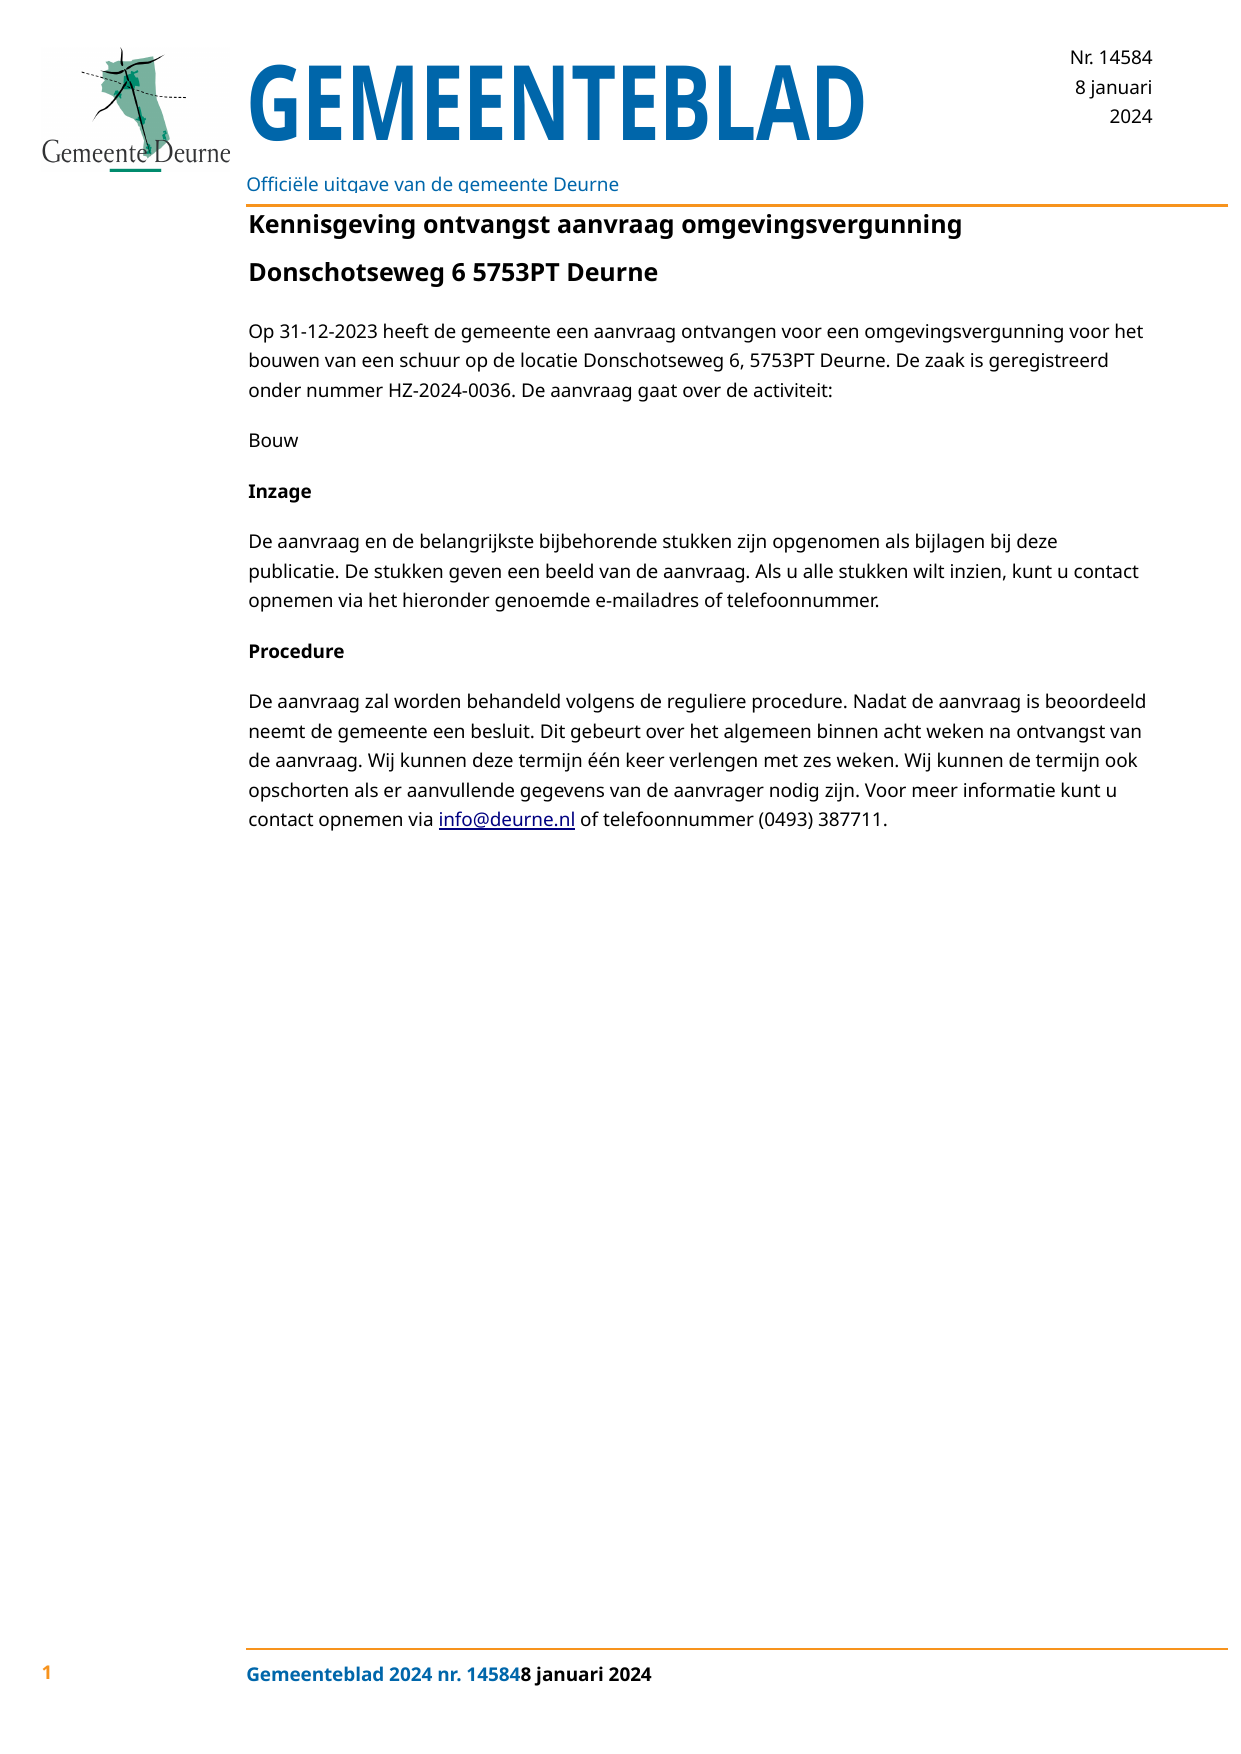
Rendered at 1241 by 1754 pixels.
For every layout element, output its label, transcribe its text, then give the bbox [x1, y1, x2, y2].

text Procedure [248, 638, 1152, 664]
picture [41, 47, 231, 172]
text De aanvraag zal worden behandeld volgens de reguliere procedure. Nadat de aanvraag is beoordeeld neemt de gemeente een besluit. Dit gebeurt over het algemeen binnen acht weken na ontvangst van de aanvraag. Wij kunnen deze termijn één keer verlengen met zes weken. Wij kunnen de termijn ook opschorten als er aanvullende gegevens van de aanvrager nodig zijn. Voor meer informatie kunt u contact opnemen via info@deurne.nl of telefoonnummer (0493) 387711. [248, 688, 1152, 832]
text Bouw [248, 427, 1152, 453]
text De aanvraag en de belangrijkste bijbehorende stukken zijn opgenomen als bijlagen bij deze publicatie. De stukken geven een beeld van de aanvraag. Als u alle stukken wilt inzien, kunt u contact opnemen via het hieronder genoemde e-mailadres of telefoonnummer. [248, 528, 1152, 613]
text Op 31-12-2023 heeft de gemeente een aanvraag ontvangen voor een omgevingsvergunning voor het bouwen van een schuur op de locatie Donschotseweg 6, 5753PT Deurne. De zaak is geregistreerd onder nummer HZ-2024-0036. De aanvraag gaat over de activiteit: [248, 318, 1152, 403]
text Kennisgeving ontvangst aanvraag omgevingsvergunning Donschotseweg 6 5753PT Deurne [248, 207, 1152, 288]
text Inzage [248, 478, 1152, 504]
